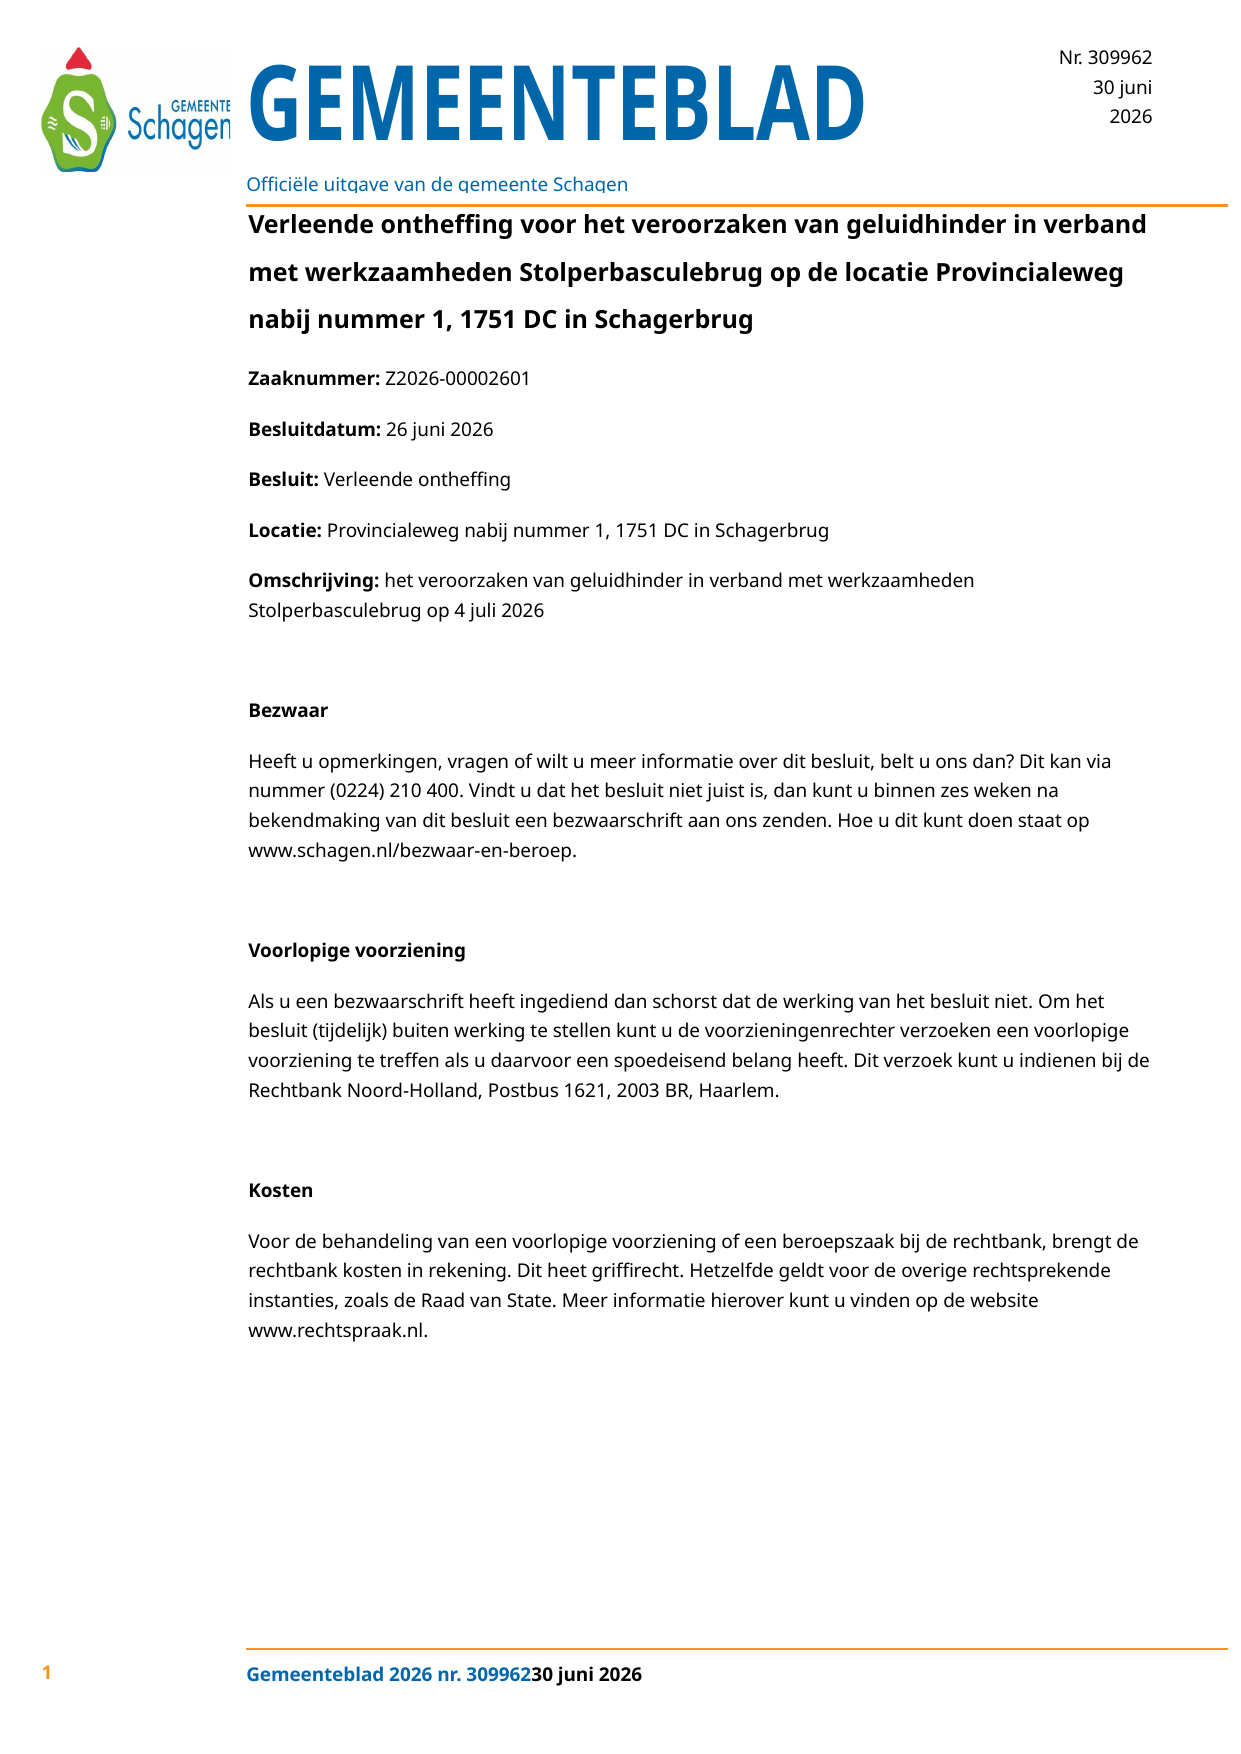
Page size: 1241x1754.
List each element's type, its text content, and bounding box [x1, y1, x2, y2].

text Als u een bezwaarschrift heeft ingediend dan schorst dat de werking van het besluit niet. Om het besluit (tijdelijk) buiten werking te stellen kunt u de voorzieningenrechter verzoeken een voorlopige voorziening te treffen als u daarvoor een spoedeisend belang heeft. Dit verzoek kunt u indienen bij de Rechtbank Noord-Holland, Postbus 1621, 2003 BR, Haarlem. [248, 988, 1152, 1102]
text Locatie: Provincialeweg nabij nummer 1, 1751 DC in Schagerbrug [248, 517, 1152, 542]
text Omschrijving: het veroorzaken van geluidhinder in verband met werkzaamheden Stolperbasculebrug op 4 juli 2026 [248, 567, 1152, 622]
text Voor de behandeling van een voorlopige voorziening of een beroepszaak bij de rechtbank, brengt de rechtbank kosten in rekening. Dit heet griffirecht. Hetzelfde geldt voor de overige rechtsprekende instanties, zoals de Raad van State. Meer informatie hierover kunt u vinden op de website www.rechtspraak.nl. [248, 1228, 1152, 1342]
picture [41, 47, 231, 172]
text Kosten [248, 1178, 1152, 1203]
text Besluitdatum: 26 juni 2026 [248, 416, 1152, 442]
text Voorlopige voorziening [248, 938, 1152, 963]
text Heeft u opmerkingen, vragen of wilt u meer informatie over dit besluit, belt u ons dan? Dit kan via nummer (0224) 210 400. Vindt u dat het besluit niet juist is, dan kunt u binnen zes weken na bekendmaking van dit besluit een bezwaarschrift aan ons zenden. Hoe u dit kunt doen staat op www.schagen.nl/bezwaar-en-beroep. [248, 748, 1152, 862]
text Verleende ontheffing voor het veroorzaken van geluidhinder in verband met werkzaamheden Stolperbasculebrug op de locatie Provincialeweg nabij nummer 1, 1751 DC in Schagerbrug [248, 207, 1152, 336]
text Bezwaar [248, 698, 1152, 723]
text Besluit: Verleende ontheffing [248, 466, 1152, 492]
text Zaaknummer: Z2026-00002601 [248, 366, 1152, 391]
